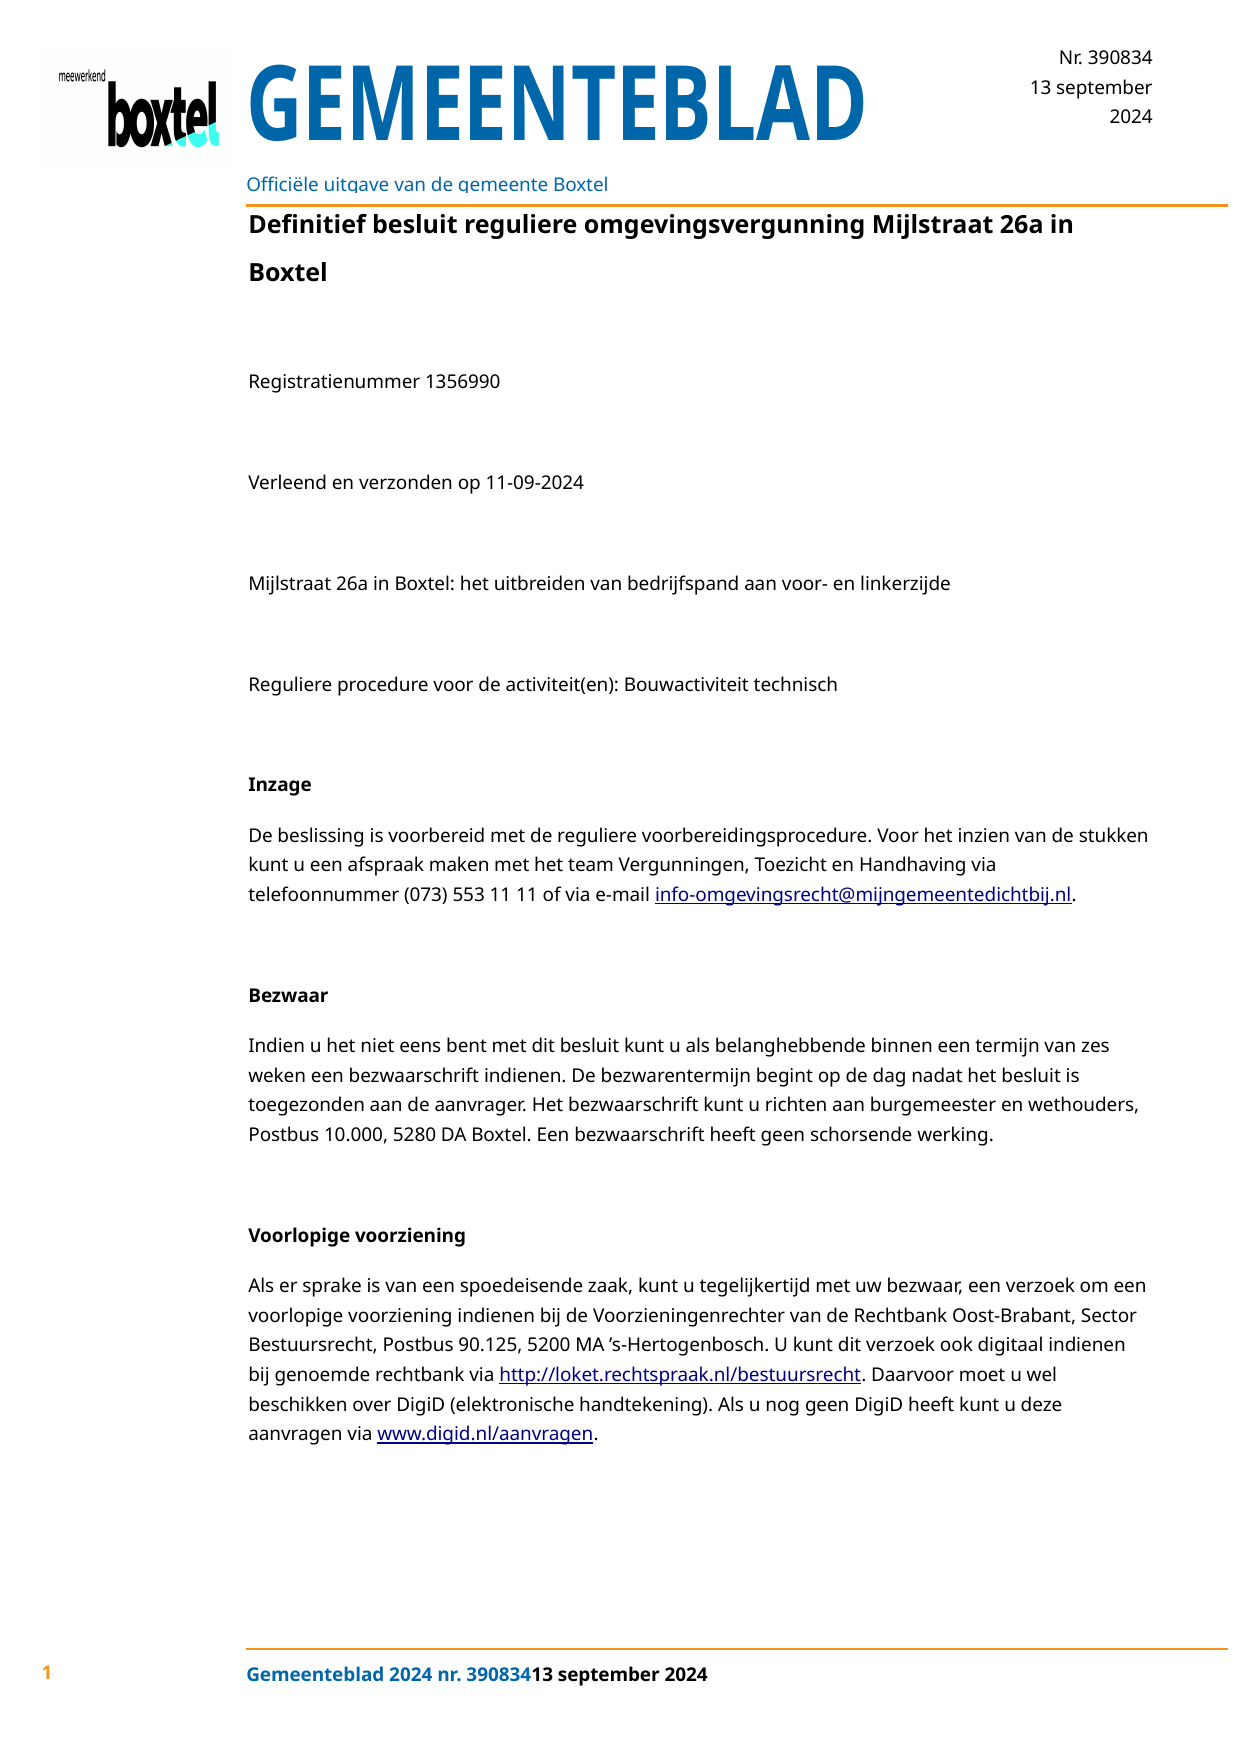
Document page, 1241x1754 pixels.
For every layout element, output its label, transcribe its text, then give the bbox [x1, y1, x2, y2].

text Bezwaar [248, 982, 1152, 1008]
text Als er sprake is van een spoedeisende zaak, kunt u tegelijkertijd met uw bezwaar, een verzoek om een voorlopige voorziening indienen bij de Voorzieningenrechter van de Rechtbank Oost-Brabant, Sector Bestuursrecht, Postbus 90.125, 5200 MA ’s-Hertogenbosch. U kunt dit verzoek ook digitaal indienen bij genoemde rechtbank via http://loket.rechtspraak.nl/bestuursrecht. Daarvoor moet u wel beschikken over DigiD (elektronische handtekening). Als u nog geen DigiD heeft kunt u deze aanvragen via www.digid.nl/aanvragen. [248, 1272, 1152, 1446]
text Registratienummer 1356990 [248, 368, 1152, 394]
text Mijlstraat 26a in Boxtel: het uitbreiden van bedrijfspand aan voor- en linkerzijde [248, 570, 1152, 596]
text Definitief besluit reguliere omgevingsvergunning Mijlstraat 26a in Boxtel [248, 207, 1152, 288]
text Verleend en verzonden op 11-09-2024 [248, 469, 1152, 495]
text De beslissing is voorbereid met de reguliere voorbereidingsprocedure. Voor het inzien van de stukken kunt u een afspraak maken met het team Vergunningen, Toezicht en Handhaving via telefoonnummer (073) 553 11 11 of via e-mail info-omgevingsrecht@mijngemeentedichtbij.nl. [248, 822, 1152, 907]
text Inzage [248, 772, 1152, 797]
text Indien u het niet eens bent met dit besluit kunt u als belanghebbende binnen een termijn van zes weken een bezwaarschrift indienen. De bezwarentermijn begint op de dag nadat het besluit is toegezonden aan de aanvrager. Het bezwaarschrift kunt u richten aan burgemeester en wethouders, Postbus 10.000, 5280 DA Boxtel. Een bezwaarschrift heeft geen schorsende werking. [248, 1032, 1152, 1147]
text Reguliere procedure voor de activiteit(en): Bouwactiviteit technisch [248, 671, 1152, 697]
picture [41, 47, 231, 172]
text Voorlopige voorziening [248, 1222, 1152, 1248]
